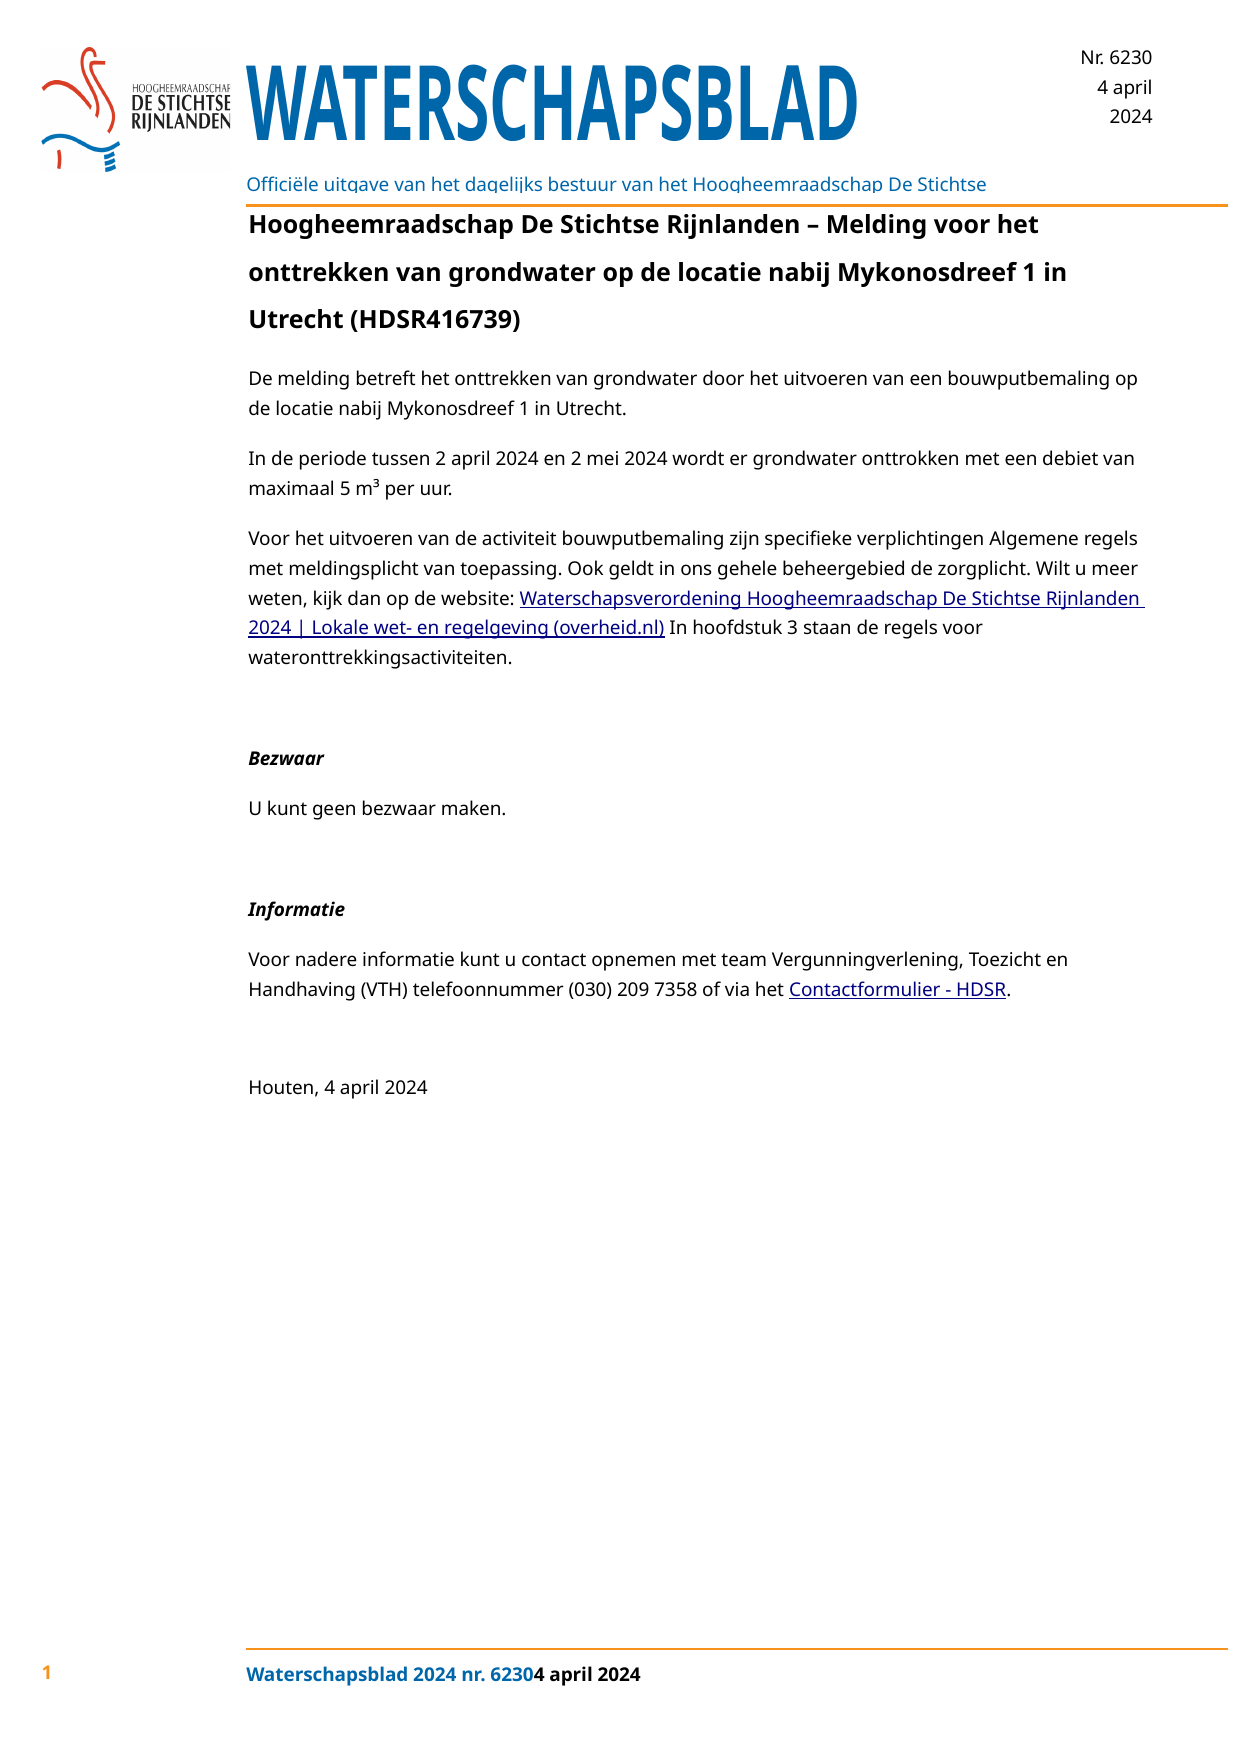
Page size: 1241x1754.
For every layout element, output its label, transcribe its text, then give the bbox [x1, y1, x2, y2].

text Voor het uitvoeren van de activiteit bouwputbemaling zijn specifieke verplichtingen Algemene regels met meldingsplicht van toepassing. Ook geldt in ons gehele beheergebied de zorgplicht. Wilt u meer weten, kijk dan op de website: Waterschapsverordening Hoogheemraadschap De Stichtse Rijnlanden 2024 | Lokale wet- en regelgeving (overheid.nl) In hoofdstuk 3 staan de regels voor wateronttrekkingsactiviteiten. [248, 526, 1152, 669]
text U kunt geen bezwaar maken. [248, 795, 1152, 821]
text Hoogheemraadschap De Stichtse Rijnlanden – Melding voor het onttrekken van grondwater op de locatie nabij Mykonosdreef 1 in Utrecht (HDSR416739) [248, 207, 1152, 336]
text Informatie [248, 896, 1152, 922]
picture [41, 47, 231, 172]
text In de periode tussen 2 april 2024 en 2 mei 2024 wordt er grondwater onttrokken met een debiet van maximaal 5 m³ per uur. [248, 446, 1152, 501]
text Houten, 4 april 2024 [248, 1074, 1152, 1100]
text Bezwaar [248, 745, 1152, 770]
text De melding betreft het onttrekken van grondwater door het uitvoeren van een bouwputbemaling op de locatie nabij Mykonosdreef 1 in Utrecht. [248, 366, 1152, 421]
text Voor nadere informatie kunt u contact opnemen met team Vergunningverlening, Toezicht en Handhaving (VTH) telefoonnummer (030) 209 7358 of via het Contactformulier - HDSR. [248, 946, 1152, 1002]
